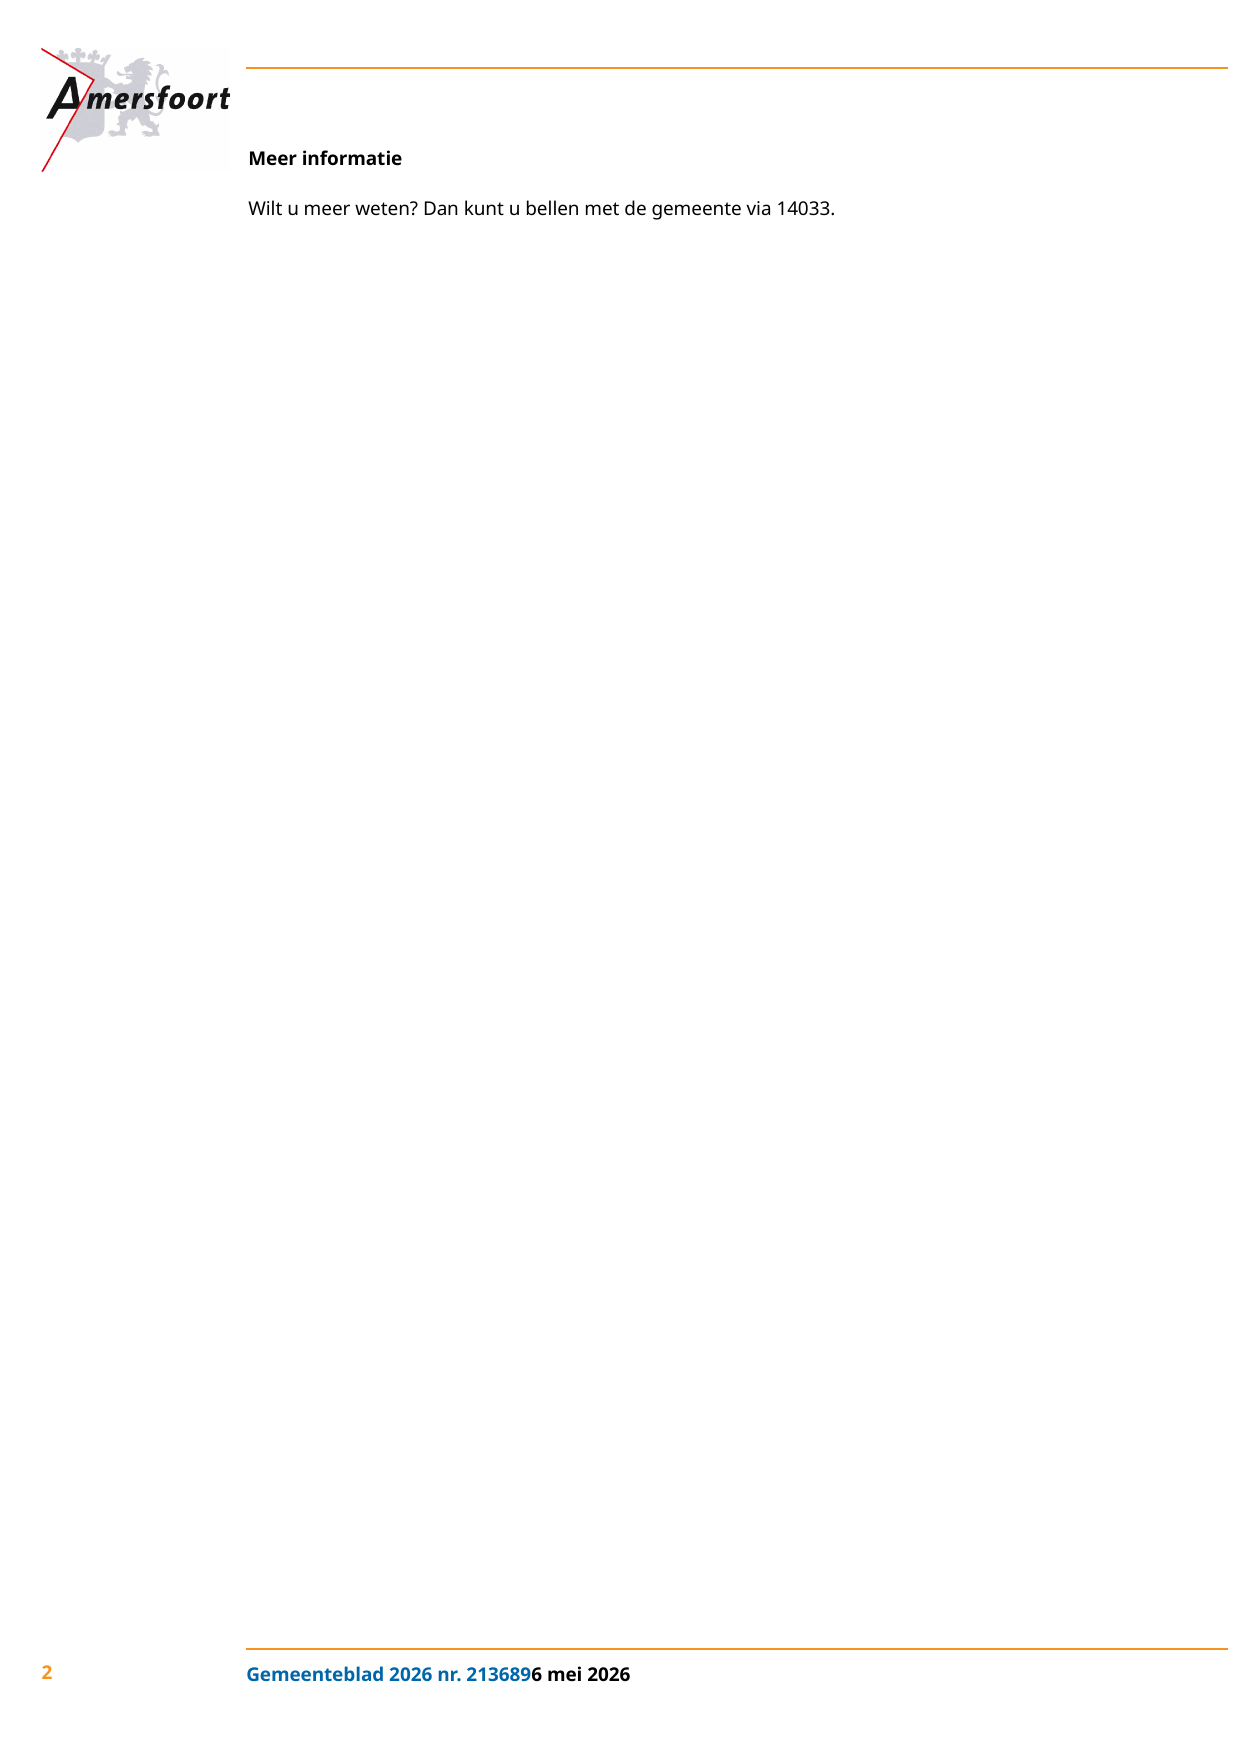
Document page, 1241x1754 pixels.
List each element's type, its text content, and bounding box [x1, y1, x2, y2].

text Meer informatie [248, 145, 1152, 171]
picture [41, 47, 231, 172]
text Wilt u meer weten? Dan kunt u bellen met de gemeente via 14033. [248, 196, 1152, 221]
